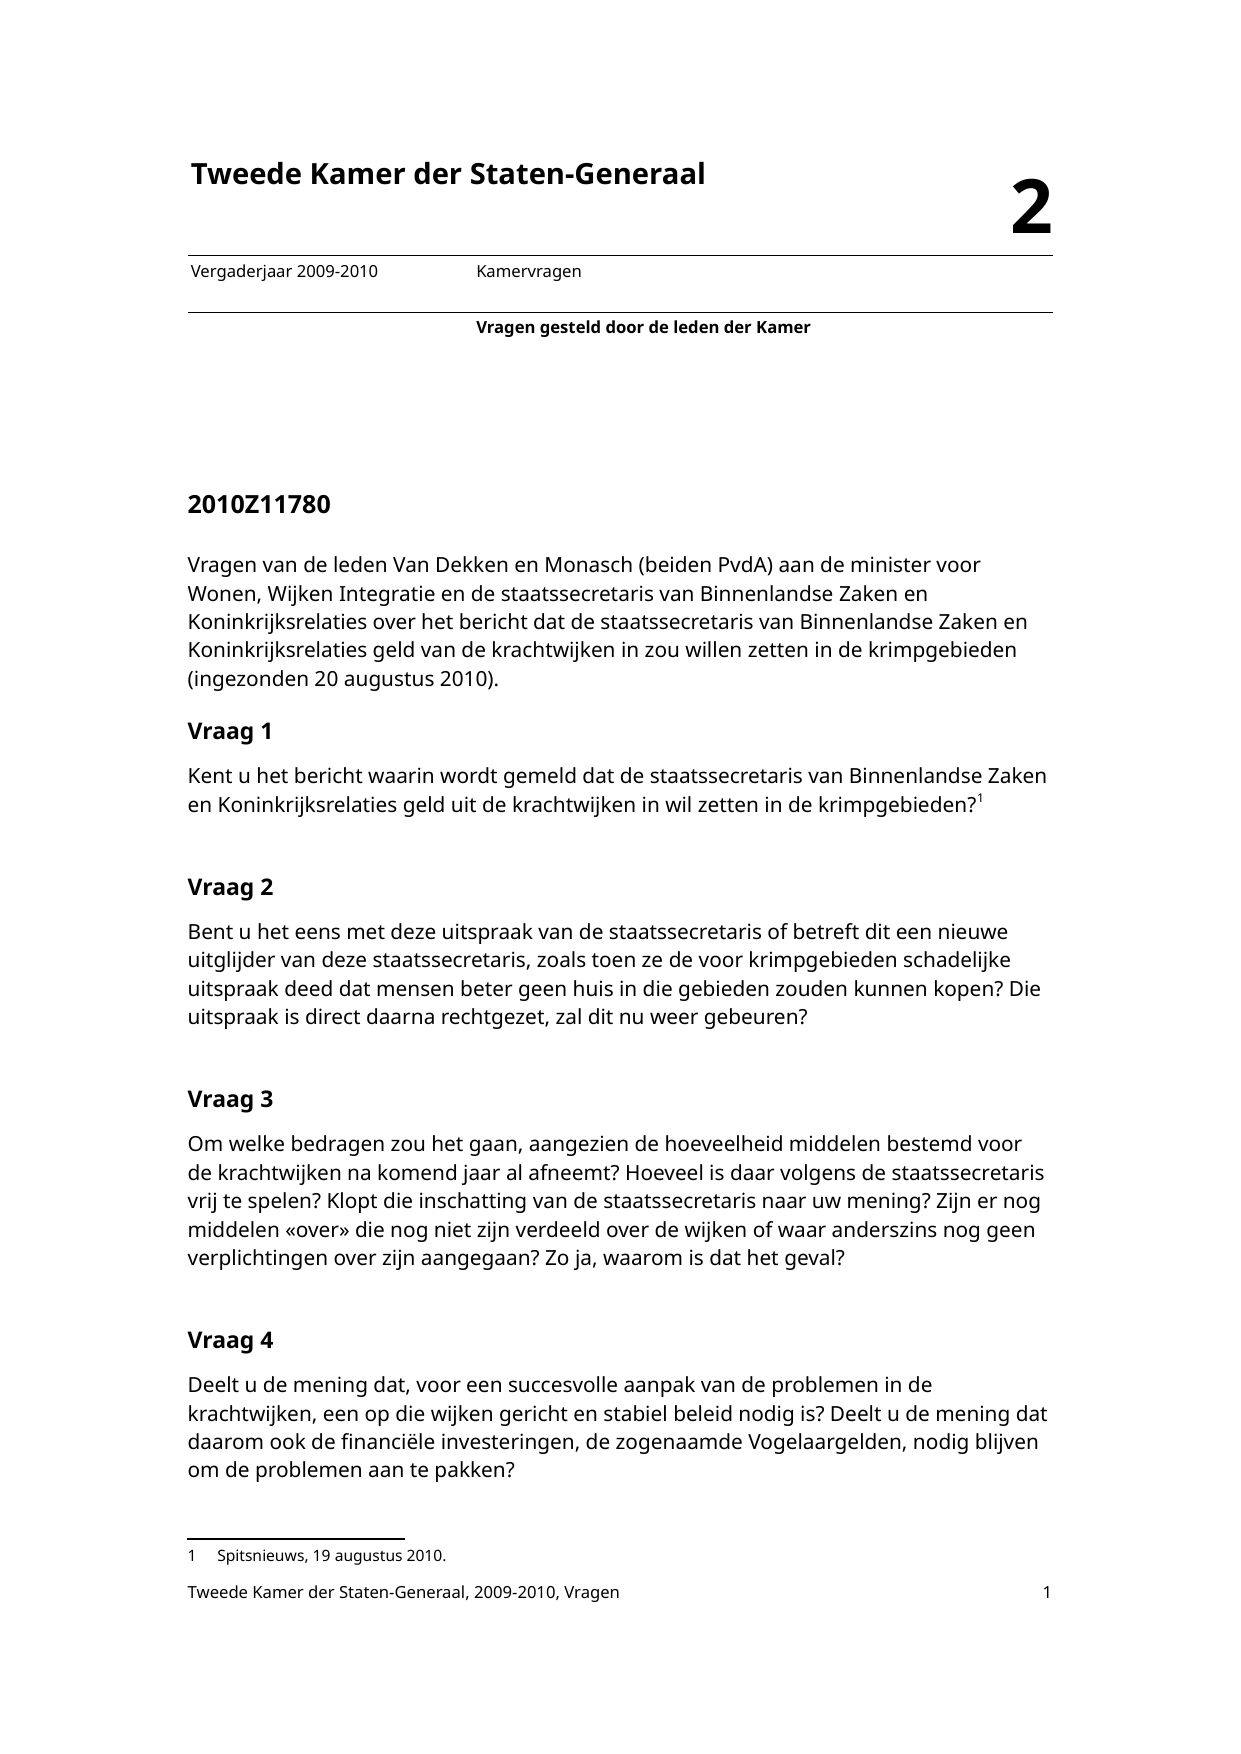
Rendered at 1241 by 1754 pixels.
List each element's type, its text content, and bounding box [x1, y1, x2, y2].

subtitle Vraag 3 [187, 1083, 1053, 1114]
text Bent u het eens met deze uitspraak van de staatssecretaris of betreft dit een nieuwe uitglijder van deze staatssecretaris, zoals toen ze de voor krimpgebieden schadelijke uitspraak deed dat mensen beter geen huis in die gebieden zouden kunnen kopen? Die uitspraak is direct daarna rechtgezet, zal dit nu weer gebeuren? [187, 917, 1053, 1031]
text 2010Z11780 [187, 487, 1053, 521]
table_header Tweede Kamer der Staten-Generaal [188, 150, 879, 255]
text Deelt u de mening dat, voor een succesvolle aanpak van de problemen in de krachtwijken, een op die wijken gericht en stabiel beleid nodig is? Deelt u de mening dat daarom ook de financiële investeringen, de zogenaamde Vogelaargelden, nodig blijven om de problemen aan te pakken? [187, 1370, 1053, 1484]
table_cell Vergaderjaar 2009-2010 [188, 256, 473, 312]
table_cell Vragen gesteld door de leden der Kamer [473, 313, 1053, 339]
text Vragen van de leden Van Dekken en Monasch (beiden PvdA) aan de minister voor Wonen, Wijken Integratie en de staatssecretaris van Binnenlandse Zaken en Koninkrijksrelaties over het bericht dat de staatssecretaris van Binnenlandse Zaken en Koninkrijksrelaties geld van de krachtwijken in zou willen zetten in de krimpgebieden (ingezonden 20 augustus 2010). [187, 550, 1053, 692]
table_cell Kamervragen [473, 256, 1053, 312]
text Om welke bedragen zou het gaan, aangezien de hoeveelheid middelen bestemd voor de krachtwijken na komend jaar al afneemt? Hoeveel is daar volgens de staatssecretaris vrij te spelen? Klopt die inschatting van de staatssecretaris naar uw mening? Zijn er nog middelen «over» die nog niet zijn verdeeld over de wijken of waar anderszins nog geen verplichtingen over zijn aangegaan? Zo ja, waarom is dat het geval? [187, 1129, 1053, 1272]
subtitle Vraag 1 [187, 715, 1053, 746]
subtitle Vraag 2 [187, 871, 1053, 902]
subtitle Vraag 4 [187, 1324, 1053, 1355]
table_cell [188, 313, 473, 339]
table_header 2 [880, 150, 1053, 255]
text Spitsnieuws, 19 augustus 2010. [187, 1538, 1053, 1566]
text Kent u het bericht waarin wordt gemeld dat de staatssecretaris van Binnenlandse Zaken en Koninkrijksrelaties geld uit de krachtwijken in wil zetten in de krimpgebieden? [187, 761, 1053, 818]
